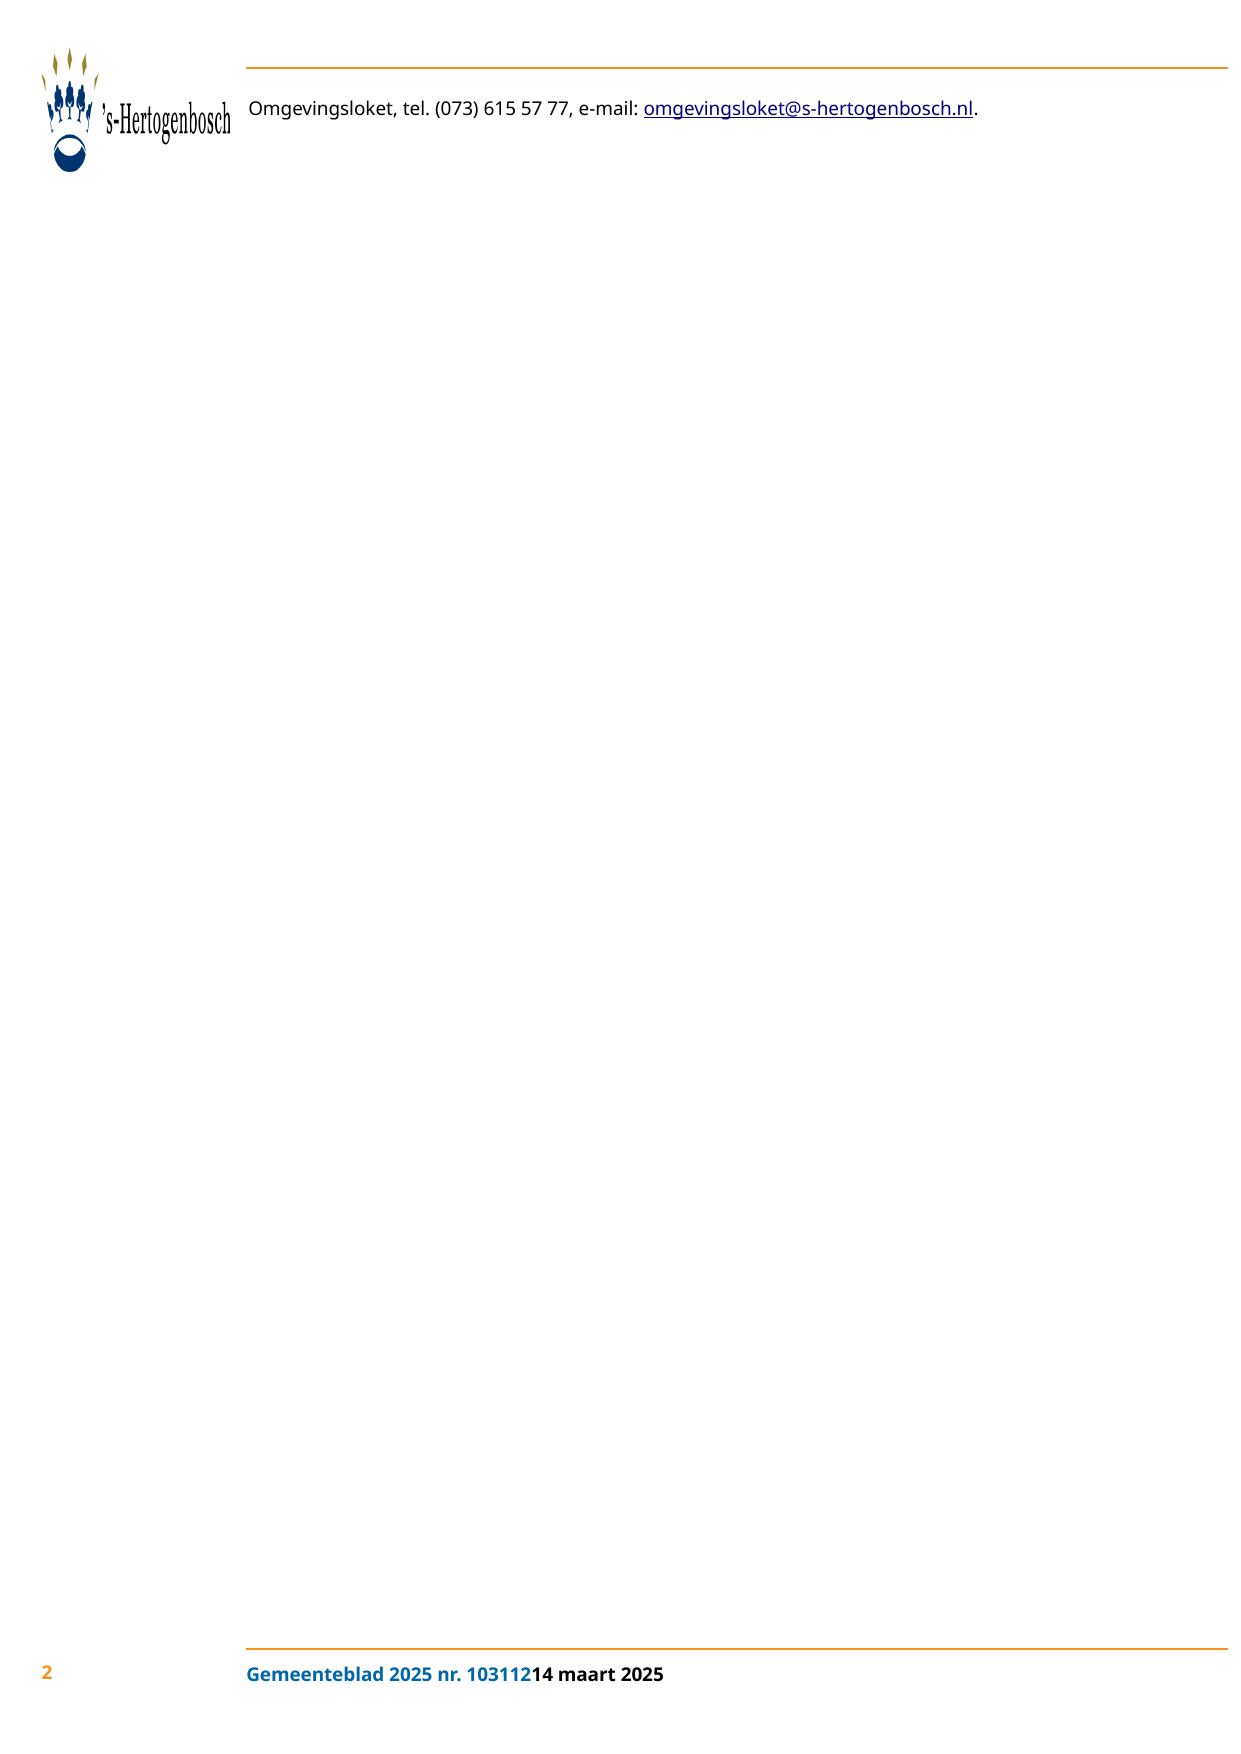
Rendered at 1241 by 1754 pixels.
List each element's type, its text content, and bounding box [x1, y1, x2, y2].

text Omgevingsloket, tel. (073) 615 57 77, e-mail: omgevingsloket@s-hertogenbosch.nl. [248, 95, 1152, 121]
picture [41, 47, 231, 172]
